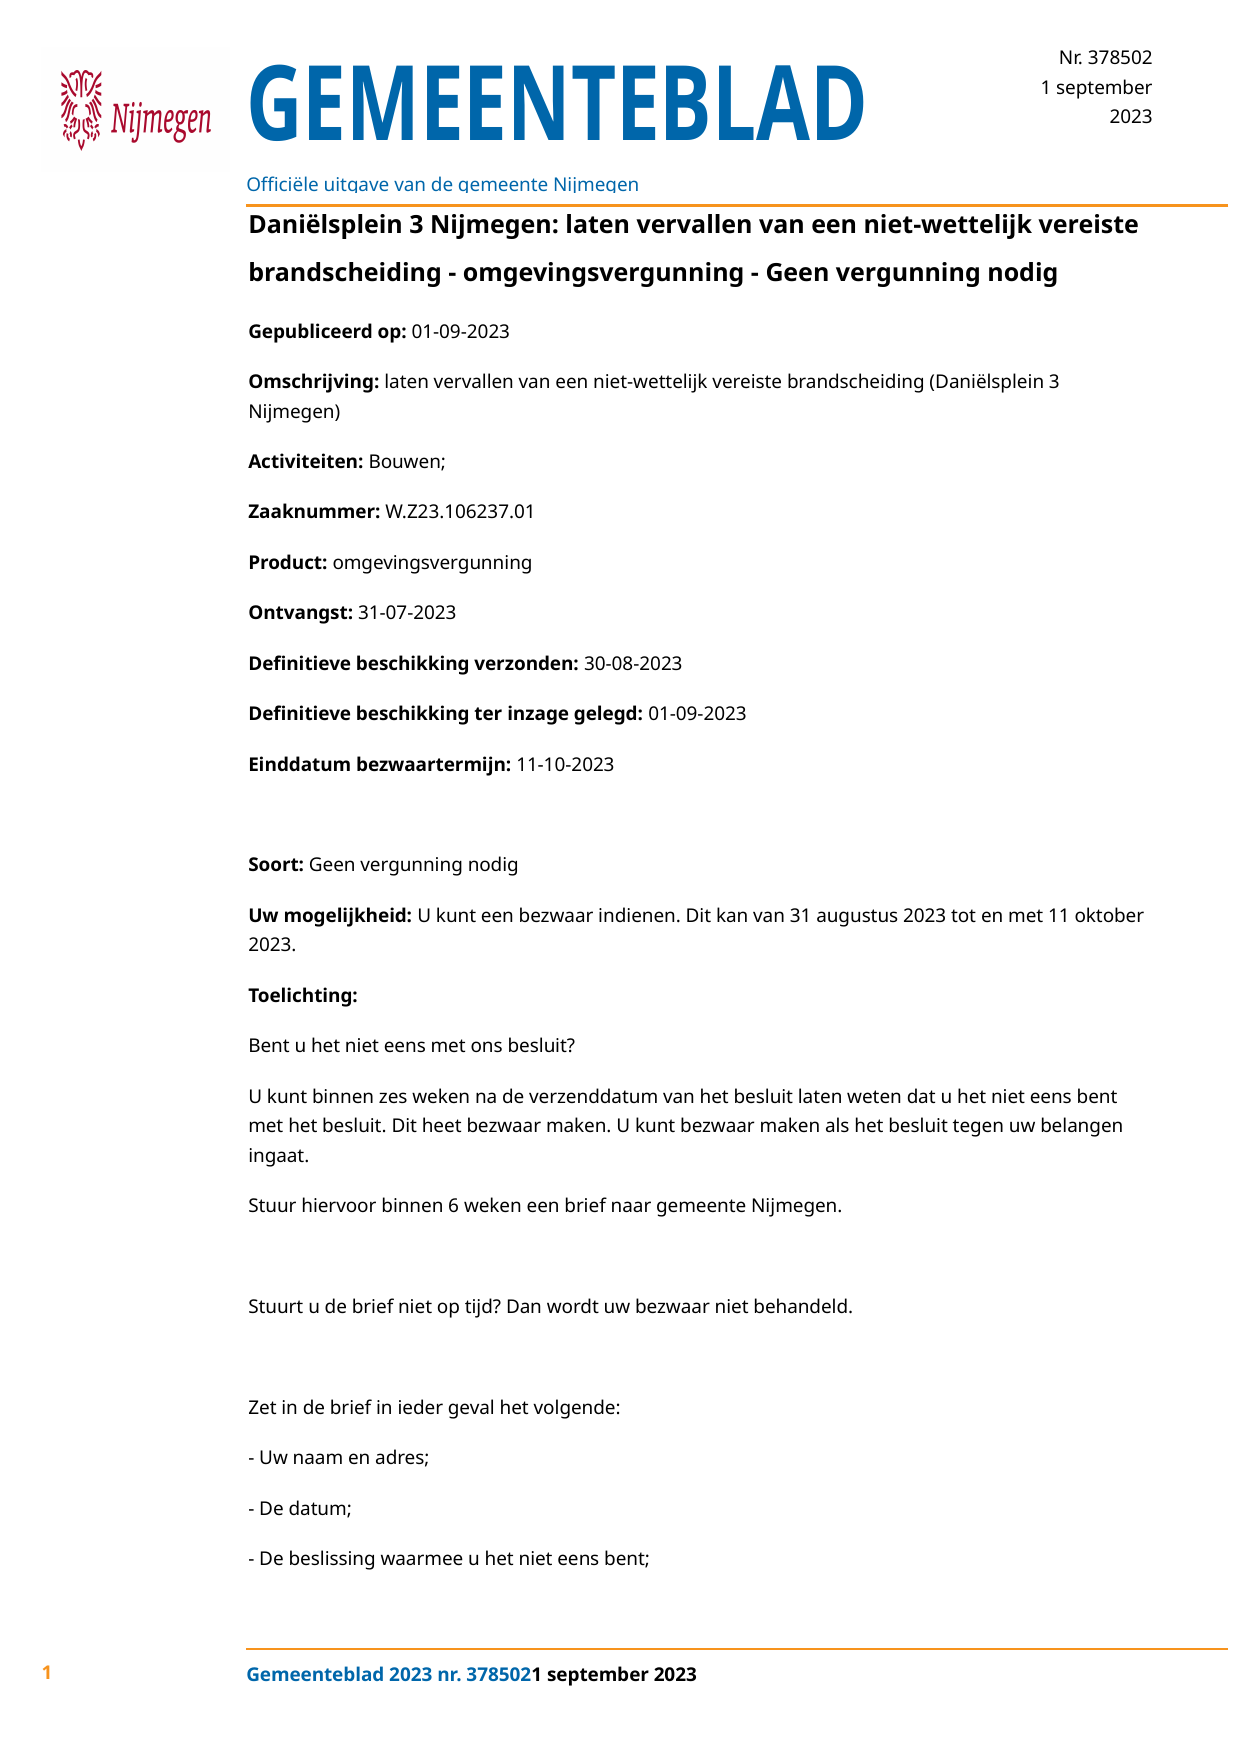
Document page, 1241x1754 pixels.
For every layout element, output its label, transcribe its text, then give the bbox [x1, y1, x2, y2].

text U kunt binnen zes weken na de verzenddatum van het besluit laten weten dat u het niet eens bent met het besluit. Dit heet bezwaar maken. U kunt bezwaar maken als het besluit tegen uw belangen ingaat. [248, 1083, 1152, 1168]
text Stuurt u de brief niet op tijd? Dan wordt uw bezwaar niet behandeld. [248, 1293, 1152, 1319]
text Stuur hiervoor binnen 6 weken een brief naar gemeente Nijmegen. [248, 1192, 1152, 1218]
text Ontvangst: 31-07-2023 [248, 599, 1152, 625]
text - De beslissing waarmee u het niet eens bent; [248, 1545, 1152, 1571]
text Zet in de brief in ieder geval het volgende: [248, 1394, 1152, 1420]
text Uw mogelijkheid: U kunt een bezwaar indienen. Dit kan van 31 augustus 2023 tot en met 11 oktober 2023. [248, 902, 1152, 957]
text Product: omgevingsvergunning [248, 549, 1152, 575]
text Toelichting: [248, 982, 1152, 1008]
text Omschrijving: laten vervallen van een niet-wettelijk vereiste brandscheiding (Daniëlsplein 3 Nijmegen) [248, 368, 1152, 424]
text Bent u het niet eens met ons besluit? [248, 1032, 1152, 1058]
text Definitieve beschikking verzonden: 30-08-2023 [248, 650, 1152, 676]
picture [41, 47, 231, 172]
text - De datum; [248, 1495, 1152, 1521]
text Einddatum bezwaartermijn: 11-10-2023 [248, 751, 1152, 777]
text Soort: Geen vergunning nodig [248, 852, 1152, 877]
text Definitieve beschikking ter inzage gelegd: 01-09-2023 [248, 700, 1152, 726]
text Gepubliceerd op: 01-09-2023 [248, 318, 1152, 344]
text Activiteiten: Bouwen; [248, 448, 1152, 474]
text Daniëlsplein 3 Nijmegen: laten vervallen van een niet-wettelijk vereiste brandscheiding - omgevingsvergunning - Geen vergunning nodig [248, 207, 1152, 288]
text Zaaknummer: W.Z23.106237.01 [248, 499, 1152, 524]
text - Uw naam en adres; [248, 1444, 1152, 1470]
